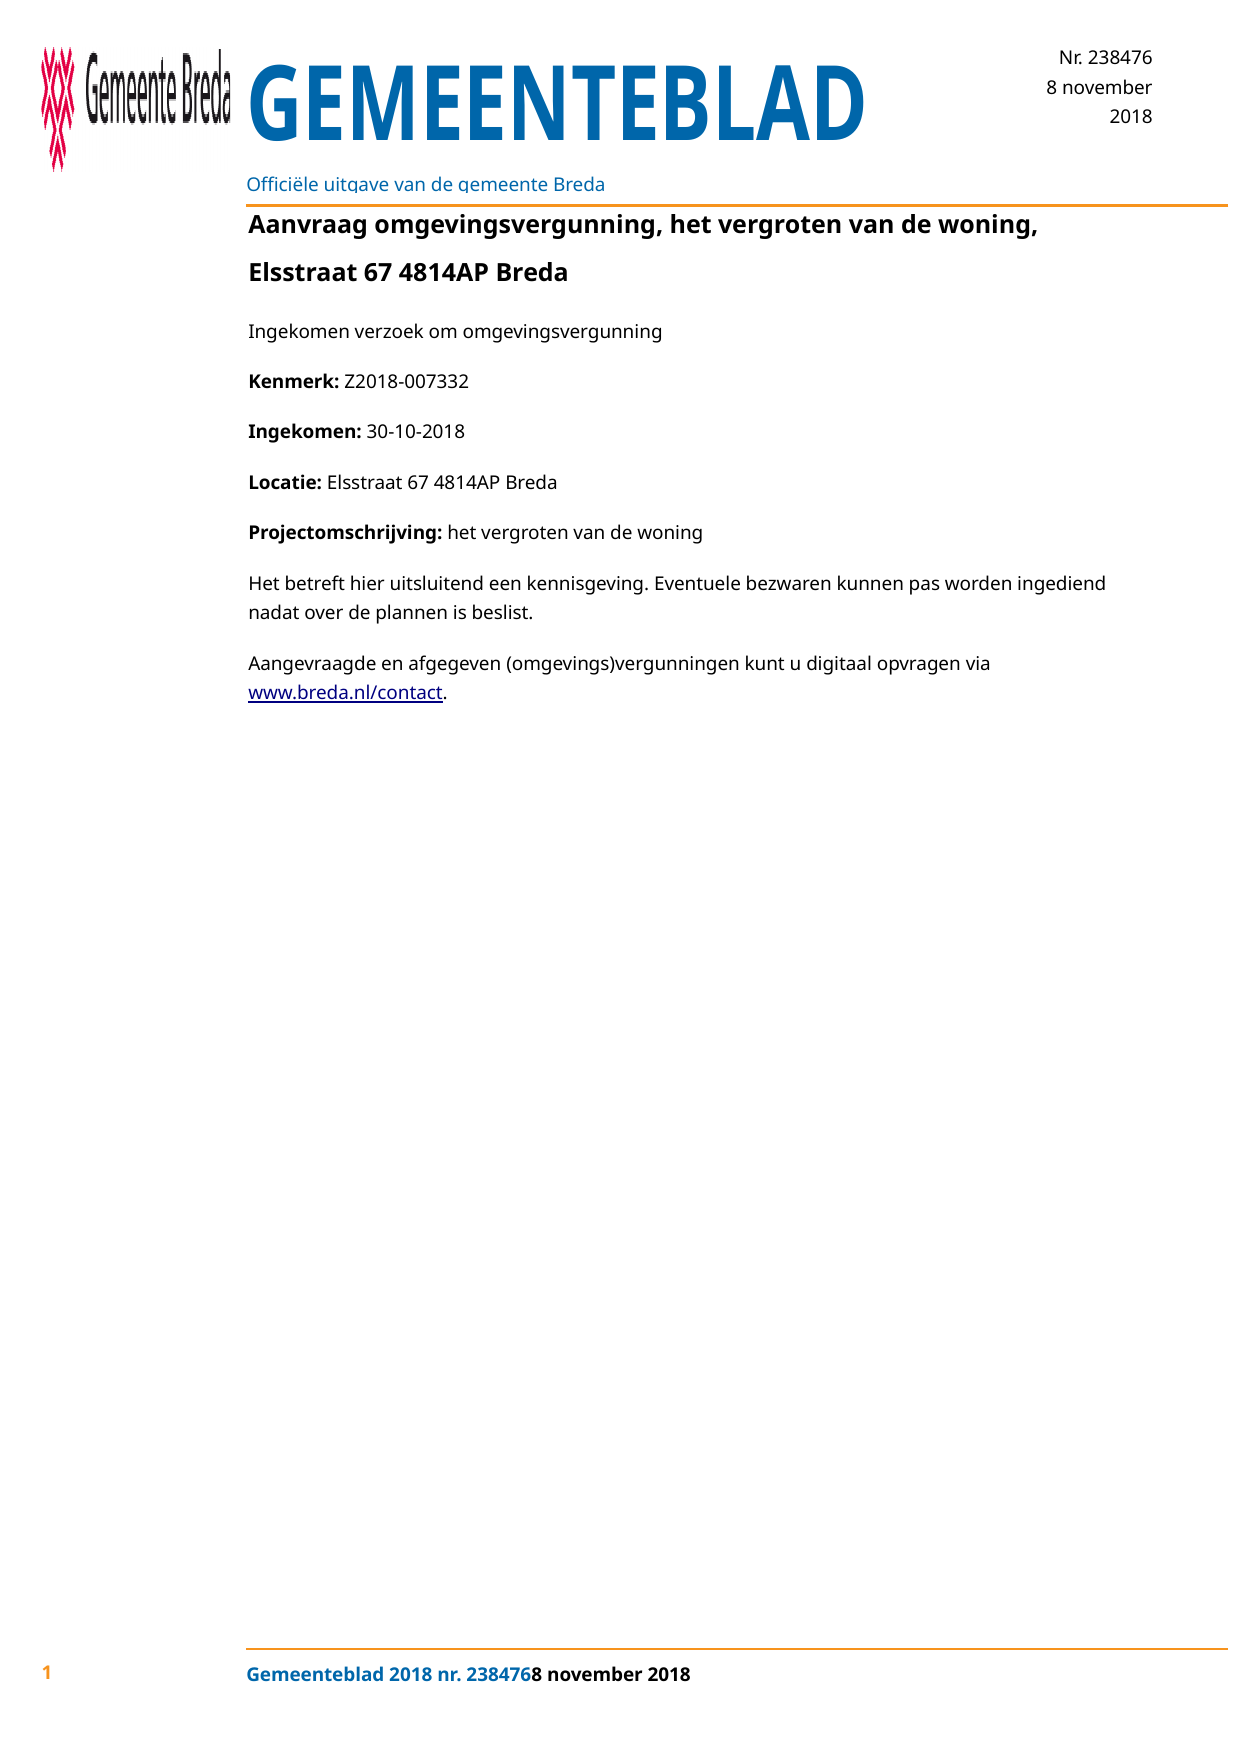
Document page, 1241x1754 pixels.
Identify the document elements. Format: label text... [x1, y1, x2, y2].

text Projectomschrijving: het vergroten van de woning [248, 519, 1152, 545]
picture [41, 47, 231, 172]
text Kenmerk: Z2018-007332 [248, 368, 1152, 394]
text Aanvraag omgevingsvergunning, het vergroten van de woning, Elsstraat 67 4814AP Breda [248, 207, 1152, 288]
text Ingekomen verzoek om omgevingsvergunning [248, 318, 1152, 344]
text Ingekomen: 30-10-2018 [248, 419, 1152, 444]
text Het betreft hier uitsluitend een kennisgeving. Eventuele bezwaren kunnen pas worden ingediend nadat over de plannen is beslist. [248, 570, 1152, 625]
text Locatie: Elsstraat 67 4814AP Breda [248, 469, 1152, 495]
text Aangevraagde en afgegeven (omgevings)vergunningen kunt u digitaal opvragen via www.breda.nl/contact. [248, 650, 1152, 705]
